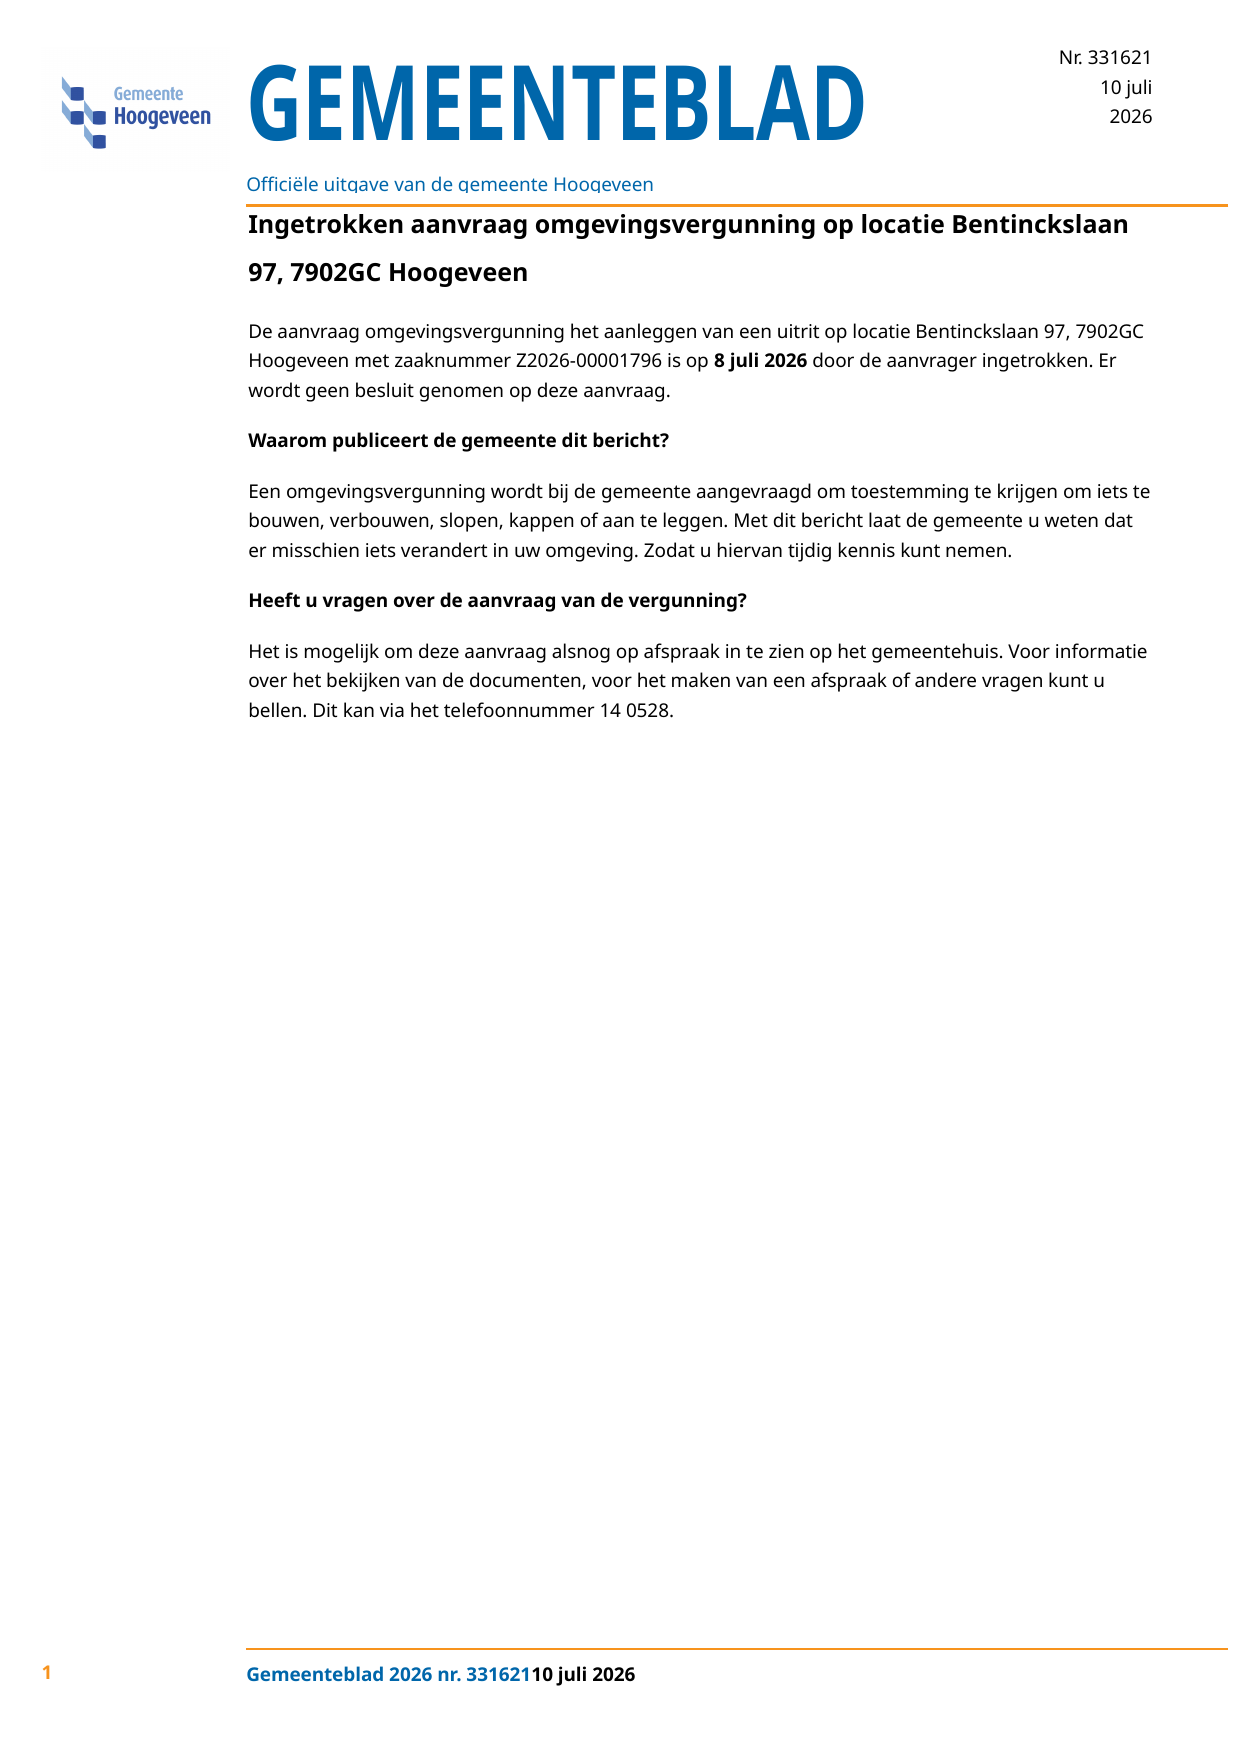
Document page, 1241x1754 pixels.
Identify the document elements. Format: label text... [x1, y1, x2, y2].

text Heeft u vragen over de aanvraag van de vergunning? [248, 587, 1152, 613]
picture [41, 47, 231, 172]
text De aanvraag omgevingsvergunning het aanleggen van een uitrit op locatie Bentinckslaan 97, 7902GC Hoogeveen met zaaknummer Z2026-00001796 is op 8 juli 2026 door de aanvrager ingetrokken. Er wordt geen besluit genomen op deze aanvraag. [248, 318, 1152, 403]
text Een omgevingsvergunning wordt bij de gemeente aangevraagd om toestemming te krijgen om iets te bouwen, verbouwen, slopen, kappen of aan te leggen. Met dit bericht laat de gemeente u weten dat er misschien iets verandert in uw omgeving. Zodat u hiervan tijdig kennis kunt nemen. [248, 478, 1152, 563]
text Het is mogelijk om deze aanvraag alsnog op afspraak in te zien op het gemeentehuis. Voor informatie over het bekijken van de documenten, voor het maken van een afspraak of andere vragen kunt u bellen. Dit kan via het telefoonnummer 14 0528. [248, 638, 1152, 723]
text Waarom publiceert de gemeente dit bericht? [248, 427, 1152, 453]
text Ingetrokken aanvraag omgevingsvergunning op locatie Bentinckslaan 97, 7902GC Hoogeveen [248, 207, 1152, 288]
